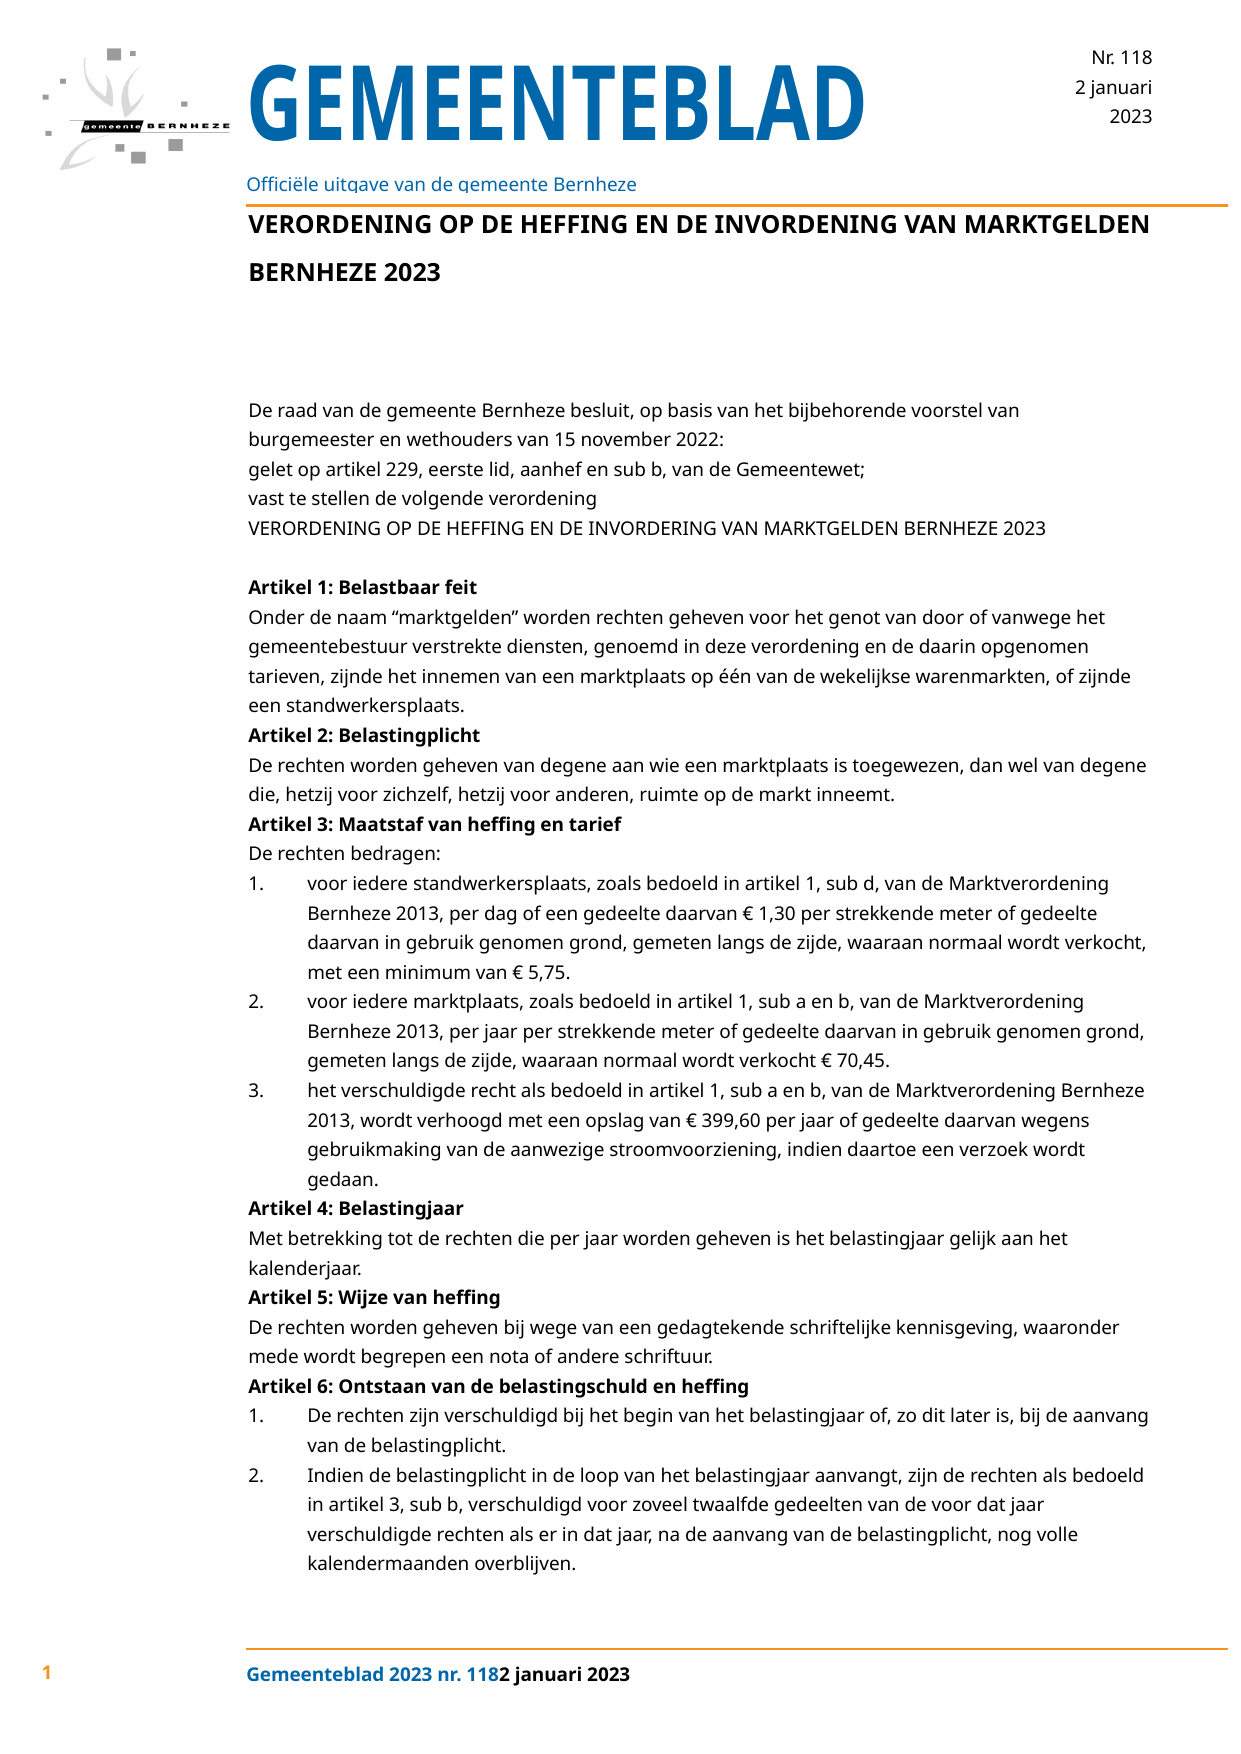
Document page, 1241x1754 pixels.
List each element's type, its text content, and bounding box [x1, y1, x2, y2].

text Artikel 5: Wijze van heffing [248, 1284, 1152, 1310]
text De raad van de gemeente Bernheze besluit, op basis van het bijbehorende voorstel van [248, 397, 1152, 422]
text Artikel 4: Belastingjaar [248, 1196, 1152, 1221]
text VERORDENING OP DE HEFFING EN DE INVORDERING VAN MARKTGELDEN BERNHEZE 2023 [248, 515, 1152, 541]
text VERORDENING OP DE HEFFING EN DE INVORDENING VAN MARKTGELDEN BERNHEZE 2023 [248, 207, 1152, 288]
list het verschuldigde recht als bedoeld in artikel 1, sub a en b, van de Marktverordening Bernheze 2013, wordt verhoogd met een opslag van € 399,60 per jaar of gedeelte daarvan wegens gebruikmaking van de aanwezige stroomvoorziening, indien daartoe een verzoek wordt gedaan. [248, 1077, 1152, 1192]
text burgemeester en wethouders van 15 november 2022: [248, 426, 1152, 452]
text Artikel 6: Ontstaan van de belastingschuld en heffing [248, 1373, 1152, 1399]
text Artikel 1: Belastbaar feit [248, 574, 1152, 600]
text Artikel 3: Maatstaf van heffing en tarief [248, 811, 1152, 837]
text De rechten bedragen: [248, 841, 1152, 866]
list voor iedere standwerkersplaats, zoals bedoeld in artikel 1, sub d, van de Marktverordening Bernheze 2013, per dag of een gedeelte daarvan € 1,30 per strekkende meter of gedeelte daarvan in gebruik genomen grond, gemeten langs de zijde, waaraan normaal wordt verkocht, met een minimum van € 5,75. [248, 870, 1152, 984]
text Artikel 2: Belastingplicht [248, 722, 1152, 748]
text vast te stellen de volgende verordening [248, 486, 1152, 511]
list De rechten zijn verschuldigd bij het begin van het belastingjaar of, zo dit later is, bij de aanvang van de belastingplicht. [248, 1403, 1152, 1458]
text Onder de naam “marktgelden” worden rechten geheven voor het genot van door of vanwege het gemeentebestuur verstrekte diensten, genoemd in deze verordening en de daarin opgenomen tarieven, zijnde het innemen van een marktplaats op één van de wekelijkse warenmarkten, of zijnde een standwerkersplaats. [248, 604, 1152, 718]
text De rechten worden geheven van degene aan wie een marktplaats is toegewezen, dan wel van degene die, hetzij voor zichzelf, hetzij voor anderen, ruimte op de markt inneemt. [248, 752, 1152, 807]
text gelet op artikel 229, eerste lid, aanhef en sub b, van de Gemeentewet; [248, 456, 1152, 482]
text De rechten worden geheven bij wege van een gedagtekende schriftelijke kennisgeving, waaronder mede wordt begrepen een nota of andere schriftuur. [248, 1314, 1152, 1369]
picture [41, 47, 231, 172]
list Indien de belastingplicht in de loop van het belastingjaar aanvangt, zijn de rechten als bedoeld in artikel 3, sub b, verschuldigd voor zoveel twaalfde gedeelten van de voor dat jaar verschuldigde rechten als er in dat jaar, na de aanvang van de belastingplicht, nog volle kalendermaanden overblijven. [248, 1462, 1152, 1576]
text Met betrekking tot de rechten die per jaar worden geheven is het belastingjaar gelijk aan het kalenderjaar. [248, 1225, 1152, 1280]
list voor iedere marktplaats, zoals bedoeld in artikel 1, sub a en b, van de Marktverordening Bernheze 2013, per jaar per strekkende meter of gedeelte daarvan in gebruik genomen grond, gemeten langs de zijde, waaraan normaal wordt verkocht € 70,45. [248, 988, 1152, 1073]
